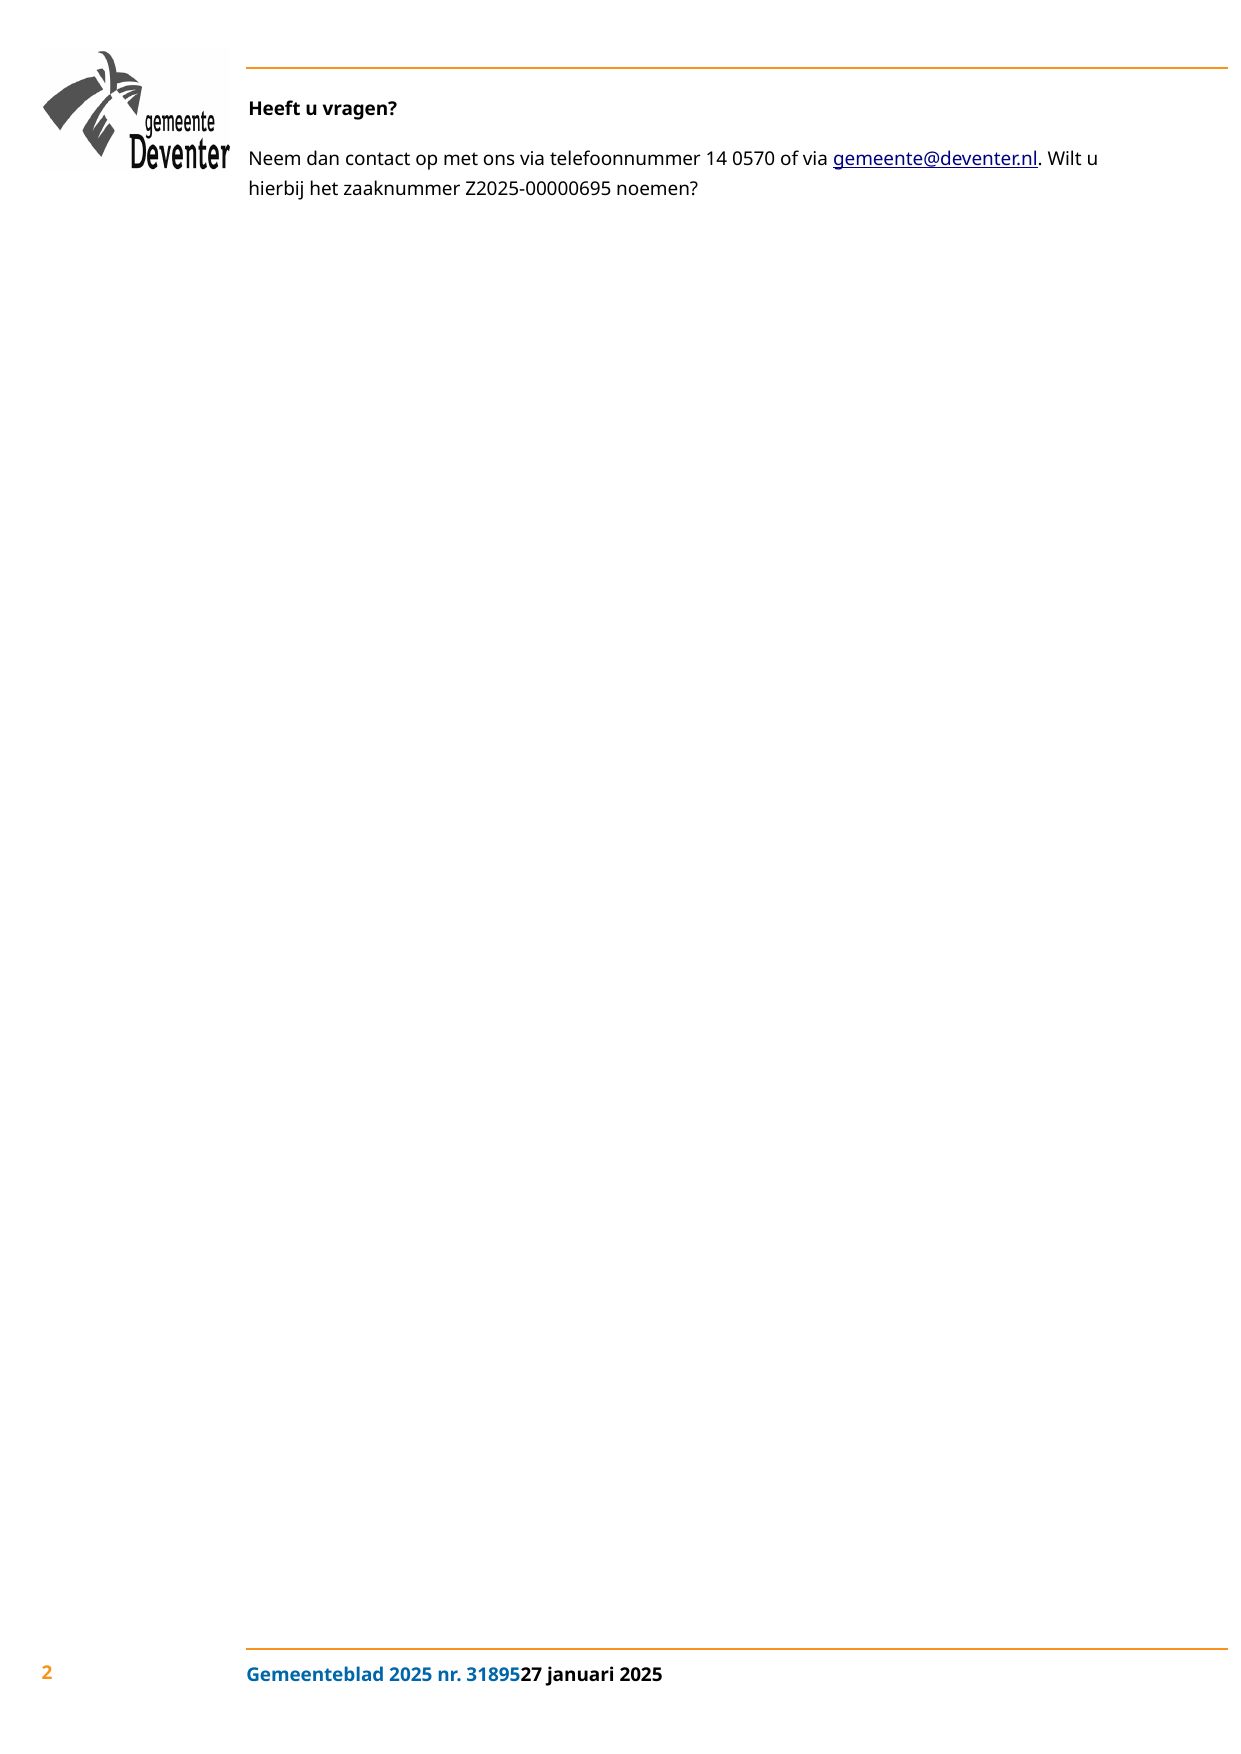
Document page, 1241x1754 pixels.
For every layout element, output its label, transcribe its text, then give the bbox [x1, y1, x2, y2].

picture [41, 47, 231, 172]
text Heeft u vragen? [248, 95, 1152, 121]
text Neem dan contact op met ons via telefoonnummer 14 0570 of via gemeente@deventer.nl. Wilt u hierbij het zaaknummer Z2025-00000695 noemen? [248, 145, 1152, 201]
